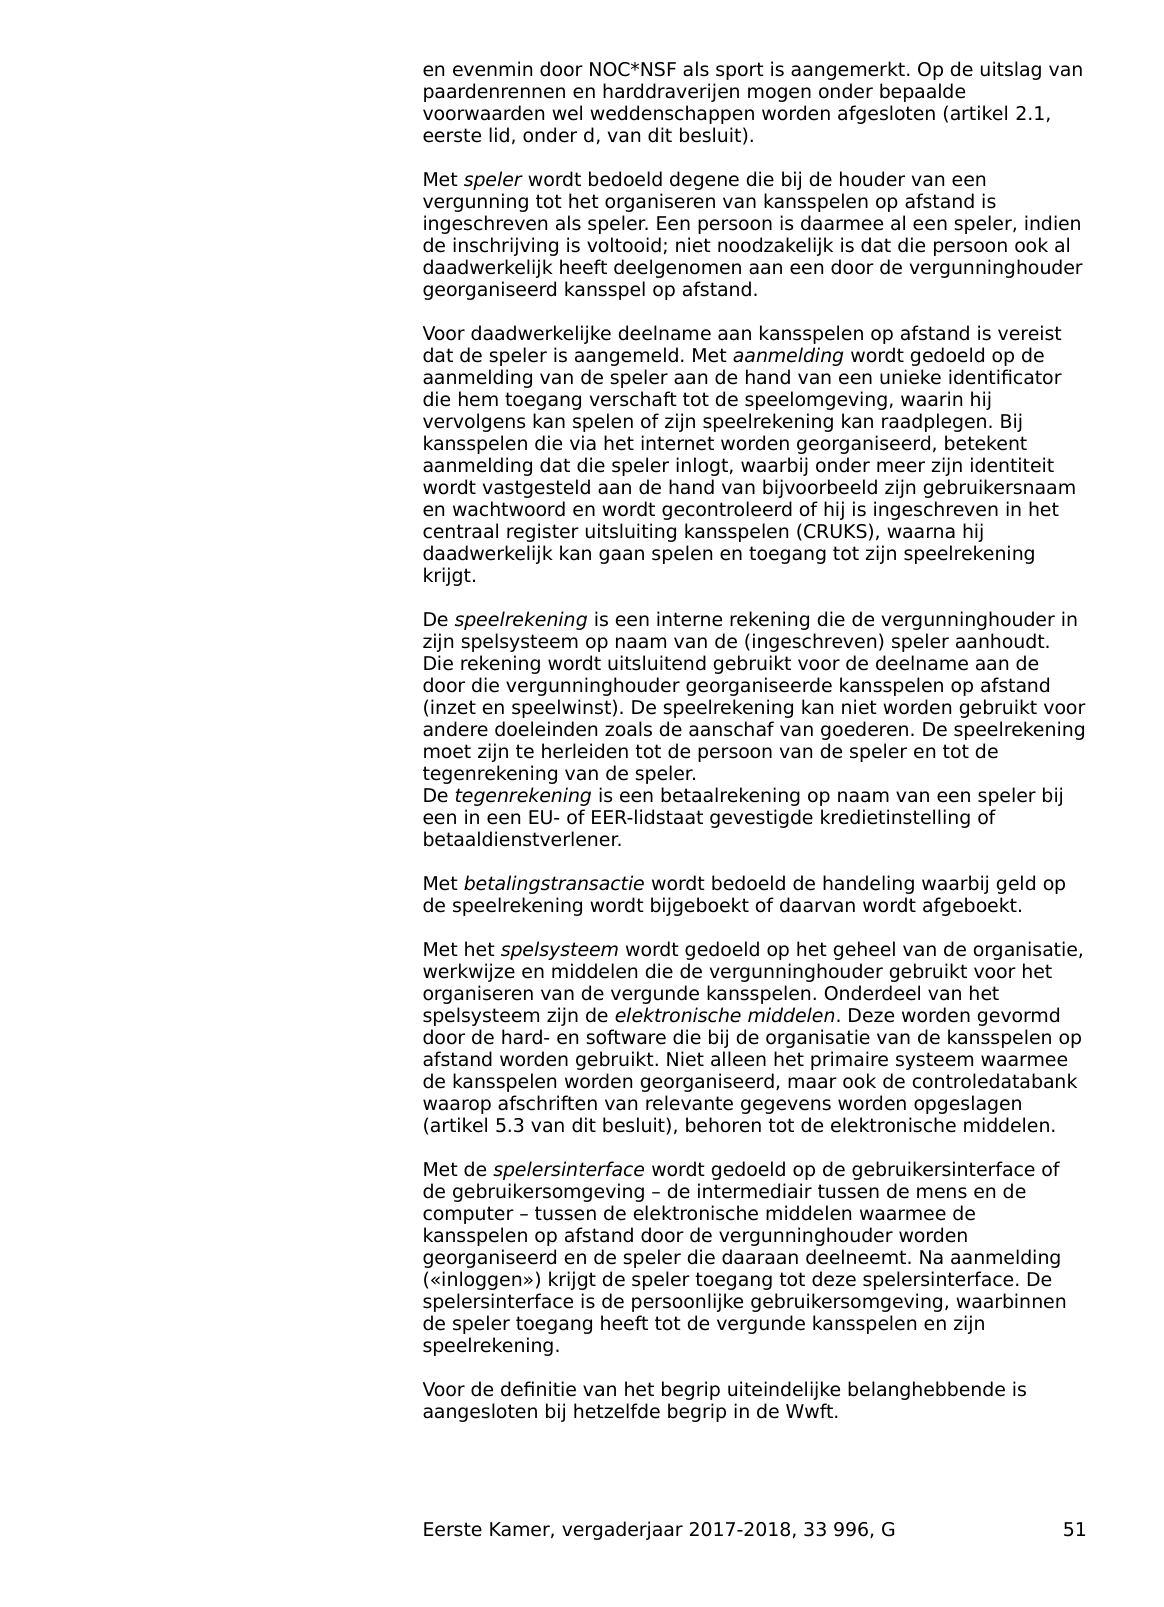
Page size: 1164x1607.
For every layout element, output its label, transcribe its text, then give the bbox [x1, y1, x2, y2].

text Met de spelersinterface wordt gedoeld op de gebruikersinterface of de gebruikersomgeving – de intermediair tussen de mens en de computer – tussen de elektronische middelen waarmee de kansspelen op afstand door de vergunninghouder worden georganiseerd en de speler die daaraan deelneemt. Na aanmelding («inloggen») krijgt de speler toegang tot deze spelersinterface. De spelersinterface is de persoonlijke gebruikersomgeving, waarbinnen de speler toegang heeft tot de vergunde kansspelen en zijn speelrekening. [422, 1159, 1087, 1357]
text Met betalingstransactie wordt bedoeld de handeling waarbij geld op de speelrekening wordt bijgeboekt of daarvan wordt afgeboekt. [422, 873, 1087, 917]
text en evenmin door NOC*NSF als sport is aangemerkt. Op de uitslag van paardenrennen en harddraverijen mogen onder bepaalde voorwaarden wel weddenschappen worden afgesloten (artikel 2.1, eerste lid, onder d, van dit besluit). [422, 59, 1087, 147]
text De tegenrekening is een betaalrekening op naam van een speler bij een in een EU- of EER-lidstaat gevestigde kredietinstelling of betaaldienstverlener. [422, 785, 1087, 851]
text Voor daadwerkelijke deelname aan kansspelen op afstand is vereist dat de speler is aangemeld. Met aanmelding wordt gedoeld op de aanmelding van de speler aan de hand van een unieke identificator die hem toegang verschaft tot de speelomgeving, waarin hij vervolgens kan spelen of zijn speelrekening kan raadplegen. Bij kansspelen die via het internet worden georganiseerd, betekent aanmelding dat die speler inlogt, waarbij onder meer zijn identiteit wordt vastgesteld aan de hand van bijvoorbeeld zijn gebruikersnaam en wachtwoord en wordt gecontroleerd of hij is ingeschreven in het centraal register uitsluiting kansspelen (CRUKS), waarna hij daadwerkelijk kan gaan spelen en toegang tot zijn speelrekening krijgt. [422, 323, 1087, 587]
text Met speler wordt bedoeld degene die bij de houder van een vergunning tot het organiseren van kansspelen op afstand is ingeschreven als speler. Een persoon is daarmee al een speler, indien de inschrijving is voltooid; niet noodzakelijk is dat die persoon ook al daadwerkelijk heeft deelgenomen aan een door de vergunninghouder georganiseerd kansspel op afstand. [422, 169, 1087, 301]
text De speelrekening is een interne rekening die de vergunninghouder in zijn spelsysteem op naam van de (ingeschreven) speler aanhoudt. Die rekening wordt uitsluitend gebruikt voor de deelname aan de door die vergunninghouder georganiseerde kansspelen op afstand (inzet en speelwinst). De speelrekening kan niet worden gebruikt voor andere doeleinden zoals de aanschaf van goederen. De speelrekening moet zijn te herleiden tot de persoon van de speler en tot de tegenrekening van de speler. [422, 609, 1087, 785]
text Met het spelsysteem wordt gedoeld op het geheel van de organisatie, werkwijze en middelen die de vergunninghouder gebruikt voor het organiseren van de vergunde kansspelen. Onderdeel van het spelsysteem zijn de elektronische middelen. Deze worden gevormd door de hard- en software die bij de organisatie van de kansspelen op afstand worden gebruikt. Niet alleen het primaire systeem waarmee de kansspelen worden georganiseerd, maar ook de controledatabank waarop afschriften van relevante gegevens worden opgeslagen (artikel 5.3 van dit besluit), behoren tot de elektronische middelen. [422, 939, 1087, 1137]
text Voor de definitie van het begrip uiteindelijke belanghebbende is aangesloten bij hetzelfde begrip in de Wwft. [422, 1379, 1087, 1423]
